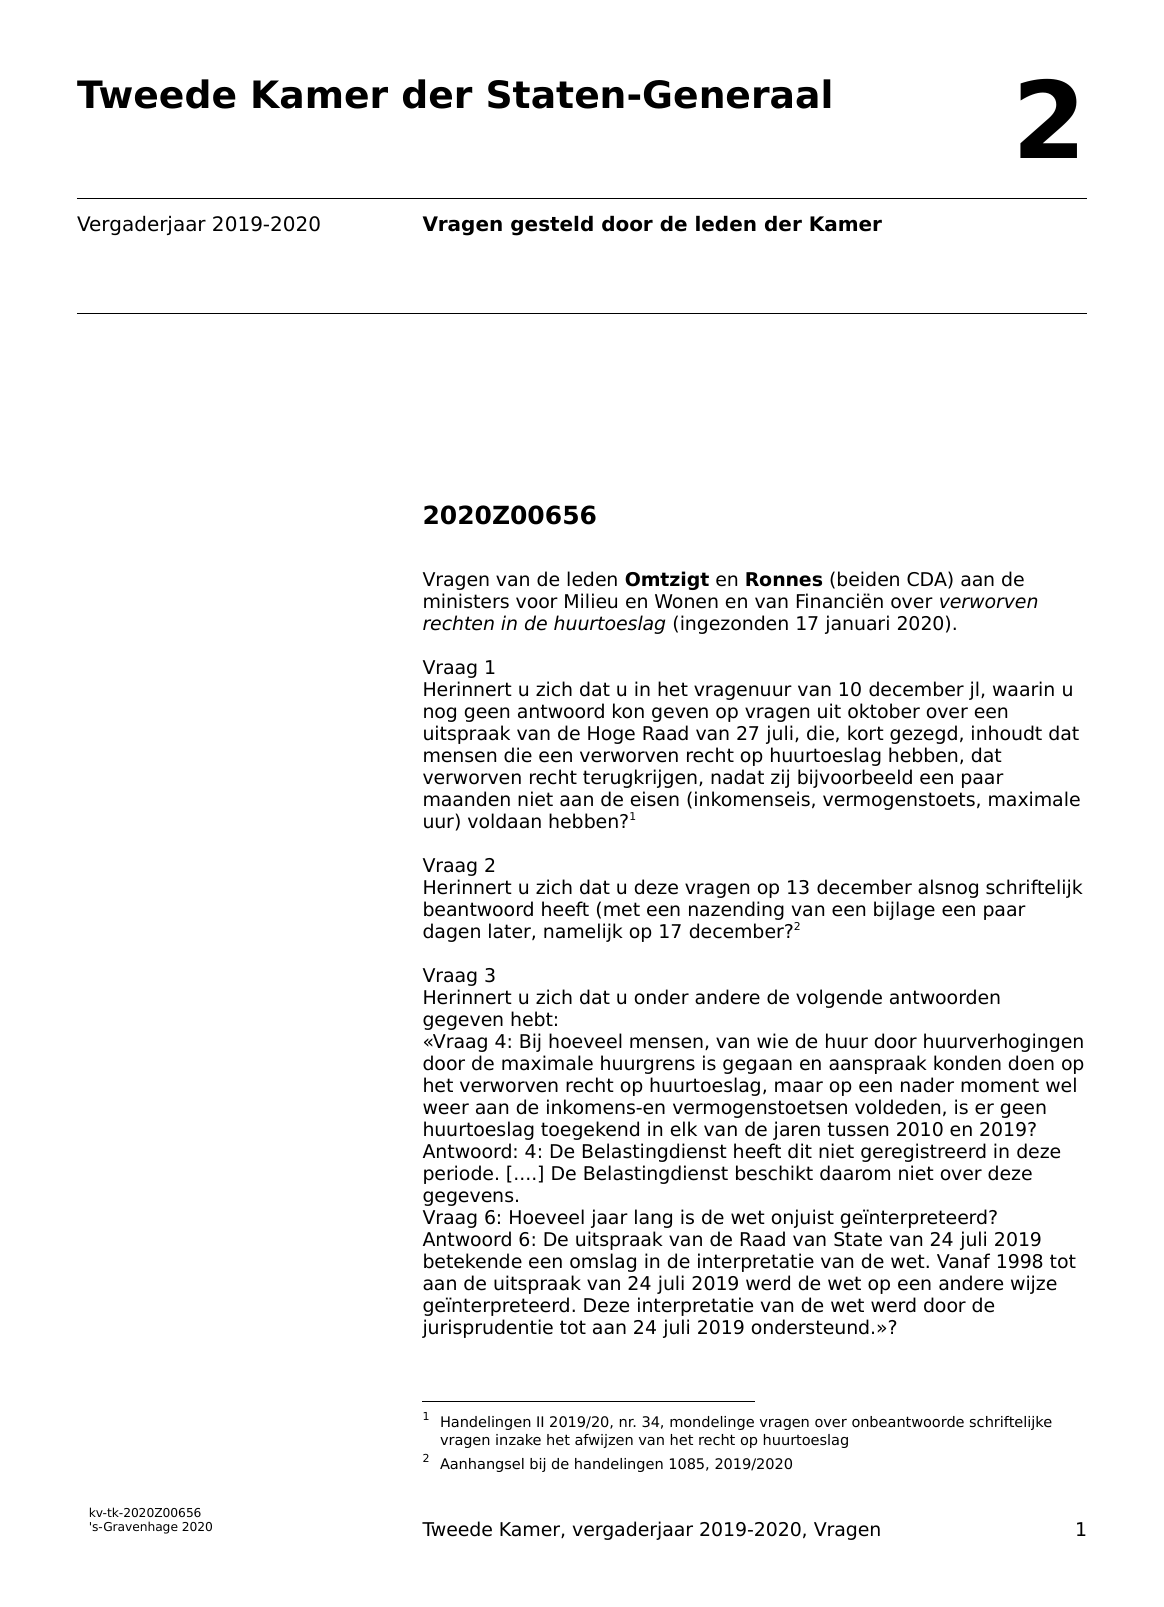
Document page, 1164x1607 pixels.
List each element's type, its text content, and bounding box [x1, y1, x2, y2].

text Vraag 6: Hoeveel jaar lang is de wet onjuist geïnterpreteerd? [422, 1207, 1087, 1229]
text Handelingen II 2019/20, nr. 34, mondelinge vragen over onbeantwoorde schriftelijke vragen inzake het afwijzen van het recht op huurtoeslag [422, 1410, 1087, 1449]
text 2020Z00656 [422, 501, 1087, 531]
text Herinnert u zich dat u deze vragen op 13 december alsnog schriftelijk beantwoord heeft (met een nazending van een bijlage een paar dagen later, namelijk op 17 december? [422, 877, 1087, 943]
text Herinnert u zich dat u in het vragenuur van 10 december jl, waarin u nog geen antwoord kon geven op vragen uit oktober over een uitspraak van de Hoge Raad van 27 juli, die, kort gezegd, inhoudt dat mensen die een verworven recht op huurtoeslag hebben, dat verworven recht terugkrijgen, nadat zij bijvoorbeeld een paar maanden niet aan de eisen (inkomenseis, vermogenstoets, maximale uur) voldaan hebben? [422, 679, 1087, 833]
text «Vraag 4: Bij hoeveel mensen, van wie de huur door huurverhogingen door de maximale huurgrens is gegaan en aanspraak konden doen op het verworven recht op huurtoeslag, maar op een nader moment wel weer aan de inkomens-en vermogenstoetsen voldeden, is er geen huurtoeslag toegekend in elk van de jaren tussen 2010 en 2019? [422, 1031, 1087, 1141]
text Vragen van de leden Omtzigt en Ronnes (beiden CDA) aan de ministers voor Milieu en Wonen en van Financiën over verworven rechten in de huurtoeslag (ingezonden 17 januari 2020). [422, 569, 1087, 635]
text Herinnert u zich dat u onder andere de volgende antwoorden gegeven hebt: [422, 987, 1087, 1031]
table_cell Vergaderjaar 2019-2020 [77, 199, 422, 313]
text Antwoord 6: De uitspraak van de Raad van State van 24 juli 2019 betekende een omslag in de interpretatie van de wet. Vanaf 1998 tot aan de uitspraak van 24 juli 2019 werd de wet op een andere wijze geïnterpreteerd. Deze interpretatie van de wet werd door de jurisprudentie tot aan 24 juli 2019 ondersteund.»? [422, 1229, 1087, 1339]
text Vraag 3 [422, 965, 1087, 987]
text Vraag 1 [422, 657, 1087, 679]
table_header 2 [886, 59, 1087, 198]
text Antwoord: 4: De Belastingdienst heeft dit niet geregistreerd in deze periode. [....] De Belastingdienst beschikt daarom niet over deze gegevens. [422, 1141, 1087, 1207]
text Aanhangsel bij de handelingen 1085, 2019/2020 [422, 1452, 1087, 1474]
table_cell Vragen gesteld door de leden der Kamer [422, 199, 1087, 313]
table_header Tweede Kamer der Staten-Generaal [77, 59, 886, 198]
text Vraag 2 [422, 855, 1087, 877]
text kv-tk-2020Z00656 [88, 1506, 323, 1520]
text 's-Gravenhage 2020 [88, 1520, 323, 1534]
